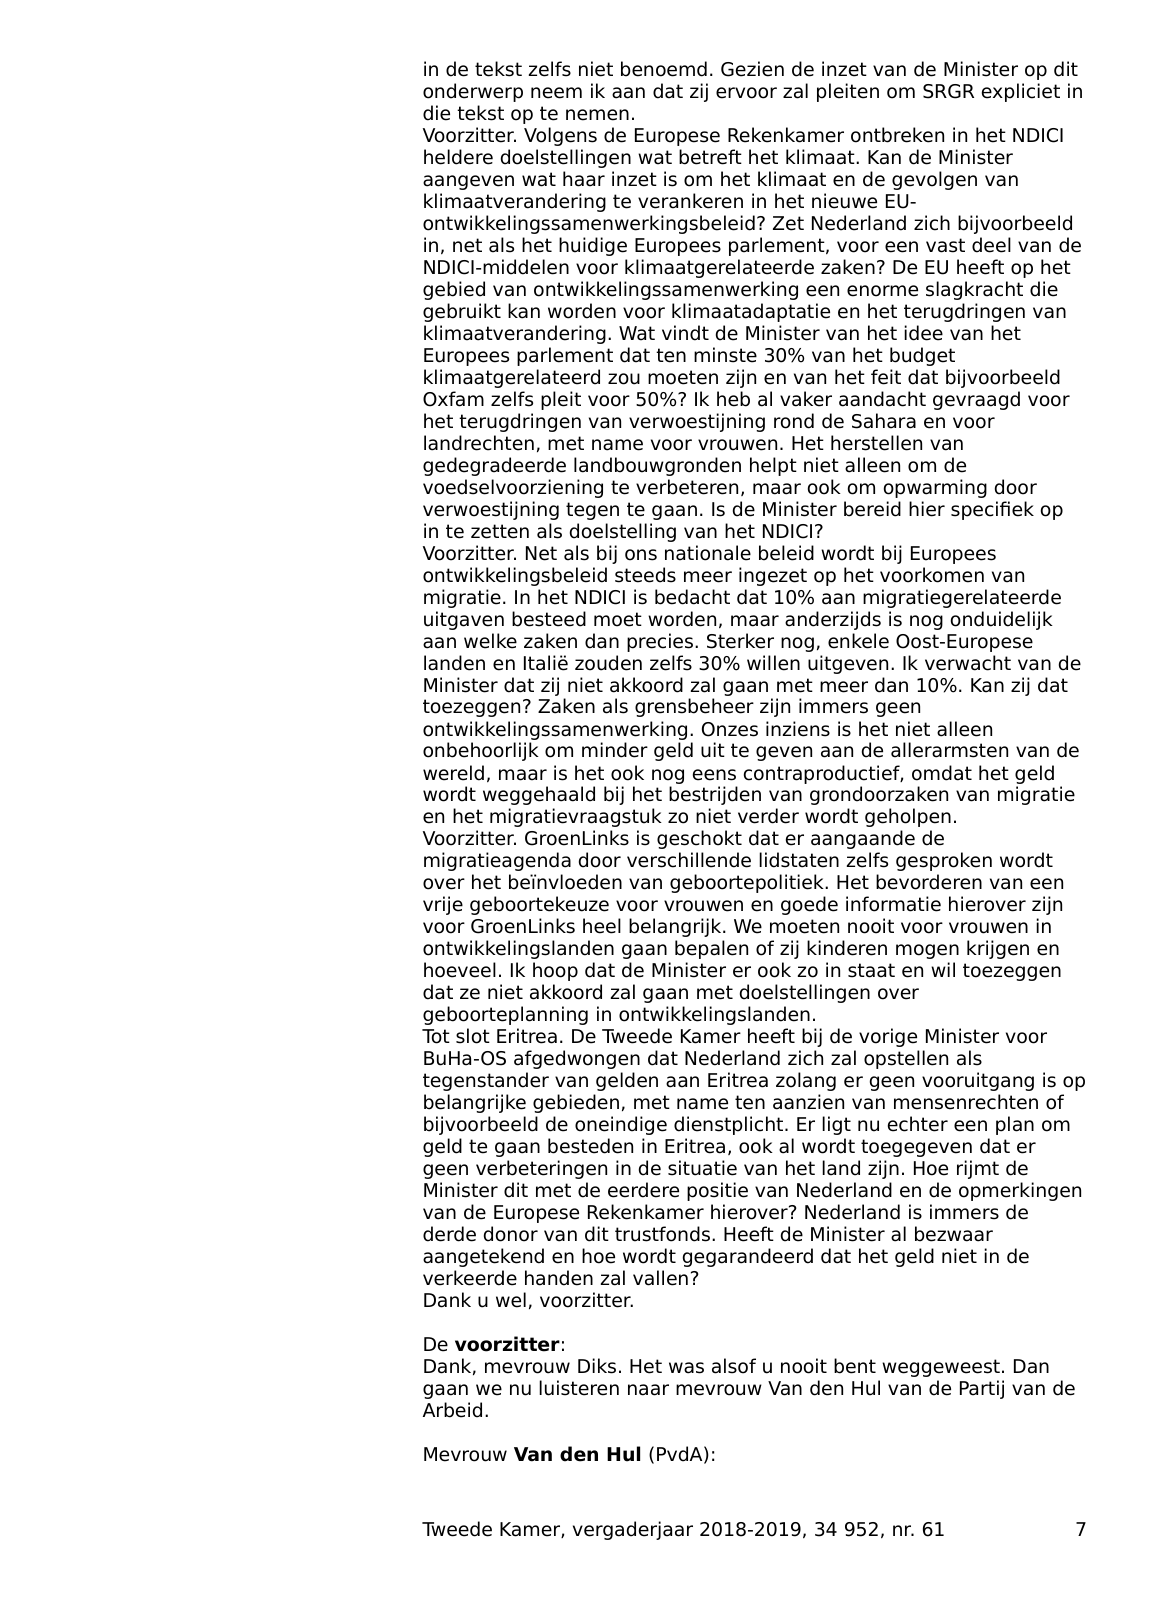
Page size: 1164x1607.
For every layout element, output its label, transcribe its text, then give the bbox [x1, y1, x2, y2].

text Voorzitter. GroenLinks is geschokt dat er aangaande de migratieagenda door verschillende lidstaten zelfs gesproken wordt over het beïnvloeden van geboortepolitiek. Het bevorderen van een vrije geboortekeuze voor vrouwen en goede informatie hierover zijn voor GroenLinks heel belangrijk. We moeten nooit voor vrouwen in ontwikkelingslanden gaan bepalen of zij kinderen mogen krijgen en hoeveel. Ik hoop dat de Minister er ook zo in staat en wil toezeggen dat ze niet akkoord zal gaan met doelstellingen over geboorteplanning in ontwikkelingslanden. [422, 828, 1087, 1026]
text Dank, mevrouw Diks. Het was alsof u nooit bent weggeweest. Dan gaan we nu luisteren naar mevrouw Van den Hul van de Partij van de Arbeid. [422, 1356, 1087, 1422]
text Mevrouw Van den Hul (PvdA): [422, 1444, 1087, 1466]
text Voorzitter. Net als bij ons nationale beleid wordt bij Europees ontwikkelingsbeleid steeds meer ingezet op het voorkomen van migratie. In het NDICI is bedacht dat 10% aan migratiegerelateerde uitgaven besteed moet worden, maar anderzijds is nog onduidelijk aan welke zaken dan precies. Sterker nog, enkele Oost-Europese landen en Italië zouden zelfs 30% willen uitgeven. Ik verwacht van de Minister dat zij niet akkoord zal gaan met meer dan 10%. Kan zij dat toezeggen? Zaken als grensbeheer zijn immers geen ontwikkelingssamenwerking. Onzes inziens is het niet alleen onbehoorlijk om minder geld uit te geven aan de allerarmsten van de wereld, maar is het ook nog eens contraproductief, omdat het geld wordt weggehaald bij het bestrijden van grondoorzaken van migratie en het migratievraagstuk zo niet verder wordt geholpen. [422, 543, 1087, 828]
text Voorzitter. Volgens de Europese Rekenkamer ontbreken in het NDICI heldere doelstellingen wat betreft het klimaat. Kan de Minister aangeven wat haar inzet is om het klimaat en de gevolgen van klimaatverandering te verankeren in het nieuwe EU-ontwikkelingssamenwerkingsbeleid? Zet Nederland zich bijvoorbeeld in, net als het huidige Europees parlement, voor een vast deel van de NDICI-middelen voor klimaatgerelateerde zaken? De EU heeft op het gebied van ontwikkelingssamenwerking een enorme slagkracht die gebruikt kan worden voor klimaatadaptatie en het terugdringen van klimaatverandering. Wat vindt de Minister van het idee van het Europees parlement dat ten minste 30% van het budget klimaatgerelateerd zou moeten zijn en van het feit dat bijvoorbeeld Oxfam zelfs pleit voor 50%? Ik heb al vaker aandacht gevraagd voor het terugdringen van verwoestijning rond de Sahara en voor landrechten, met name voor vrouwen. Het herstellen van gedegradeerde landbouwgronden helpt niet alleen om de voedselvoorziening te verbeteren, maar ook om opwarming door verwoestijning tegen te gaan. Is de Minister bereid hier specifiek op in te zetten als doelstelling van het NDICI? [422, 125, 1087, 543]
text in de tekst zelfs niet benoemd. Gezien de inzet van de Minister op dit onderwerp neem ik aan dat zij ervoor zal pleiten om SRGR expliciet in die tekst op te nemen. [422, 59, 1087, 125]
text Dank u wel, voorzitter. [422, 1290, 1087, 1312]
text Tot slot Eritrea. De Tweede Kamer heeft bij de vorige Minister voor BuHa-OS afgedwongen dat Nederland zich zal opstellen als tegenstander van gelden aan Eritrea zolang er geen vooruitgang is op belangrijke gebieden, met name ten aanzien van mensenrechten of bijvoorbeeld de oneindige dienstplicht. Er ligt nu echter een plan om geld te gaan besteden in Eritrea, ook al wordt toegegeven dat er geen verbeteringen in de situatie van het land zijn. Hoe rijmt de Minister dit met de eerdere positie van Nederland en de opmerkingen van de Europese Rekenkamer hierover? Nederland is immers de derde donor van dit trustfonds. Heeft de Minister al bezwaar aangetekend en hoe wordt gegarandeerd dat het geld niet in de verkeerde handen zal vallen? [422, 1026, 1087, 1290]
text De voorzitter: [422, 1334, 1087, 1356]
